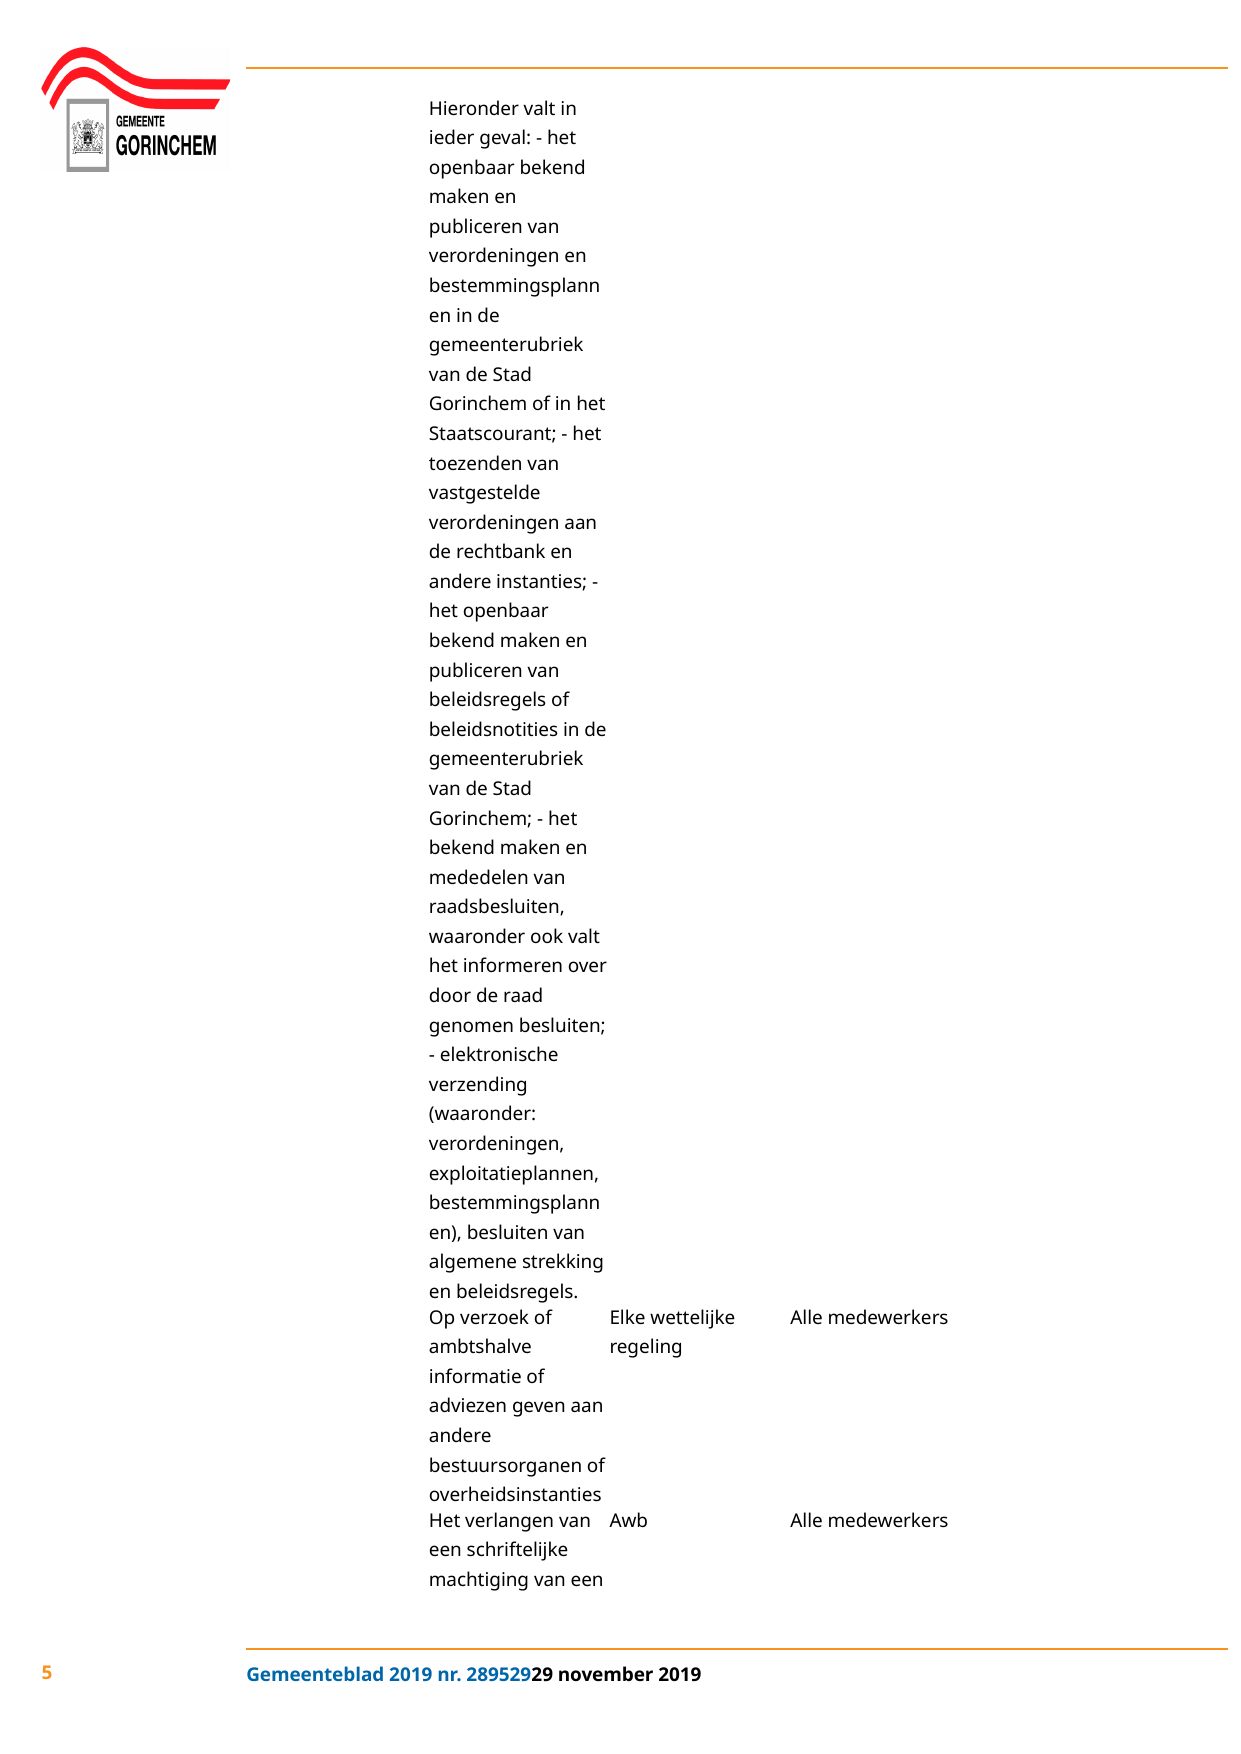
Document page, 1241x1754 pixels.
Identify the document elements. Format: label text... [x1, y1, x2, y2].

table_cell Het verlangen van een schriftelijke machtiging van een [429, 1507, 609, 1592]
table_cell Elke wettelijke regeling [609, 1304, 790, 1507]
table_cell [248, 1507, 429, 1592]
table_cell [790, 95, 971, 1304]
table_cell Hieronder valt in ieder geval: - het openbaar bekend maken en publiceren van verordeningen en bestemmingsplannen in de gemeenterubriek van de Stad Gorinchem of in het Staatscourant; - het toezenden van vastgestelde verordeningen aan de rechtbank en andere instanties; - het openbaar bekend maken en publiceren van beleidsregels of beleidsnotities in de gemeenterubriek van de Stad Gorinchem; - het bekend maken en mededelen van raadsbesluiten, waaronder ook valt het informeren over door de raad genomen besluiten; - elektronische verzending (waaronder: verordeningen, exploitatieplannen, bestemmingsplannen), besluiten van algemene strekking en beleidsregels. [429, 95, 609, 1304]
table_cell [248, 1304, 429, 1507]
table_cell [609, 95, 790, 1304]
table_cell [971, 1304, 1152, 1507]
picture [41, 47, 231, 172]
table_cell Alle medewerkers [790, 1304, 971, 1507]
table_cell Alle medewerkers [790, 1507, 971, 1592]
table_cell [971, 95, 1152, 1304]
table_cell [971, 1507, 1152, 1592]
table_cell Awb [609, 1507, 790, 1592]
table_cell Op verzoek of ambtshalve informatie of adviezen geven aan andere bestuursorganen of overheidsinstanties [429, 1304, 609, 1507]
table_cell [248, 95, 429, 1304]
